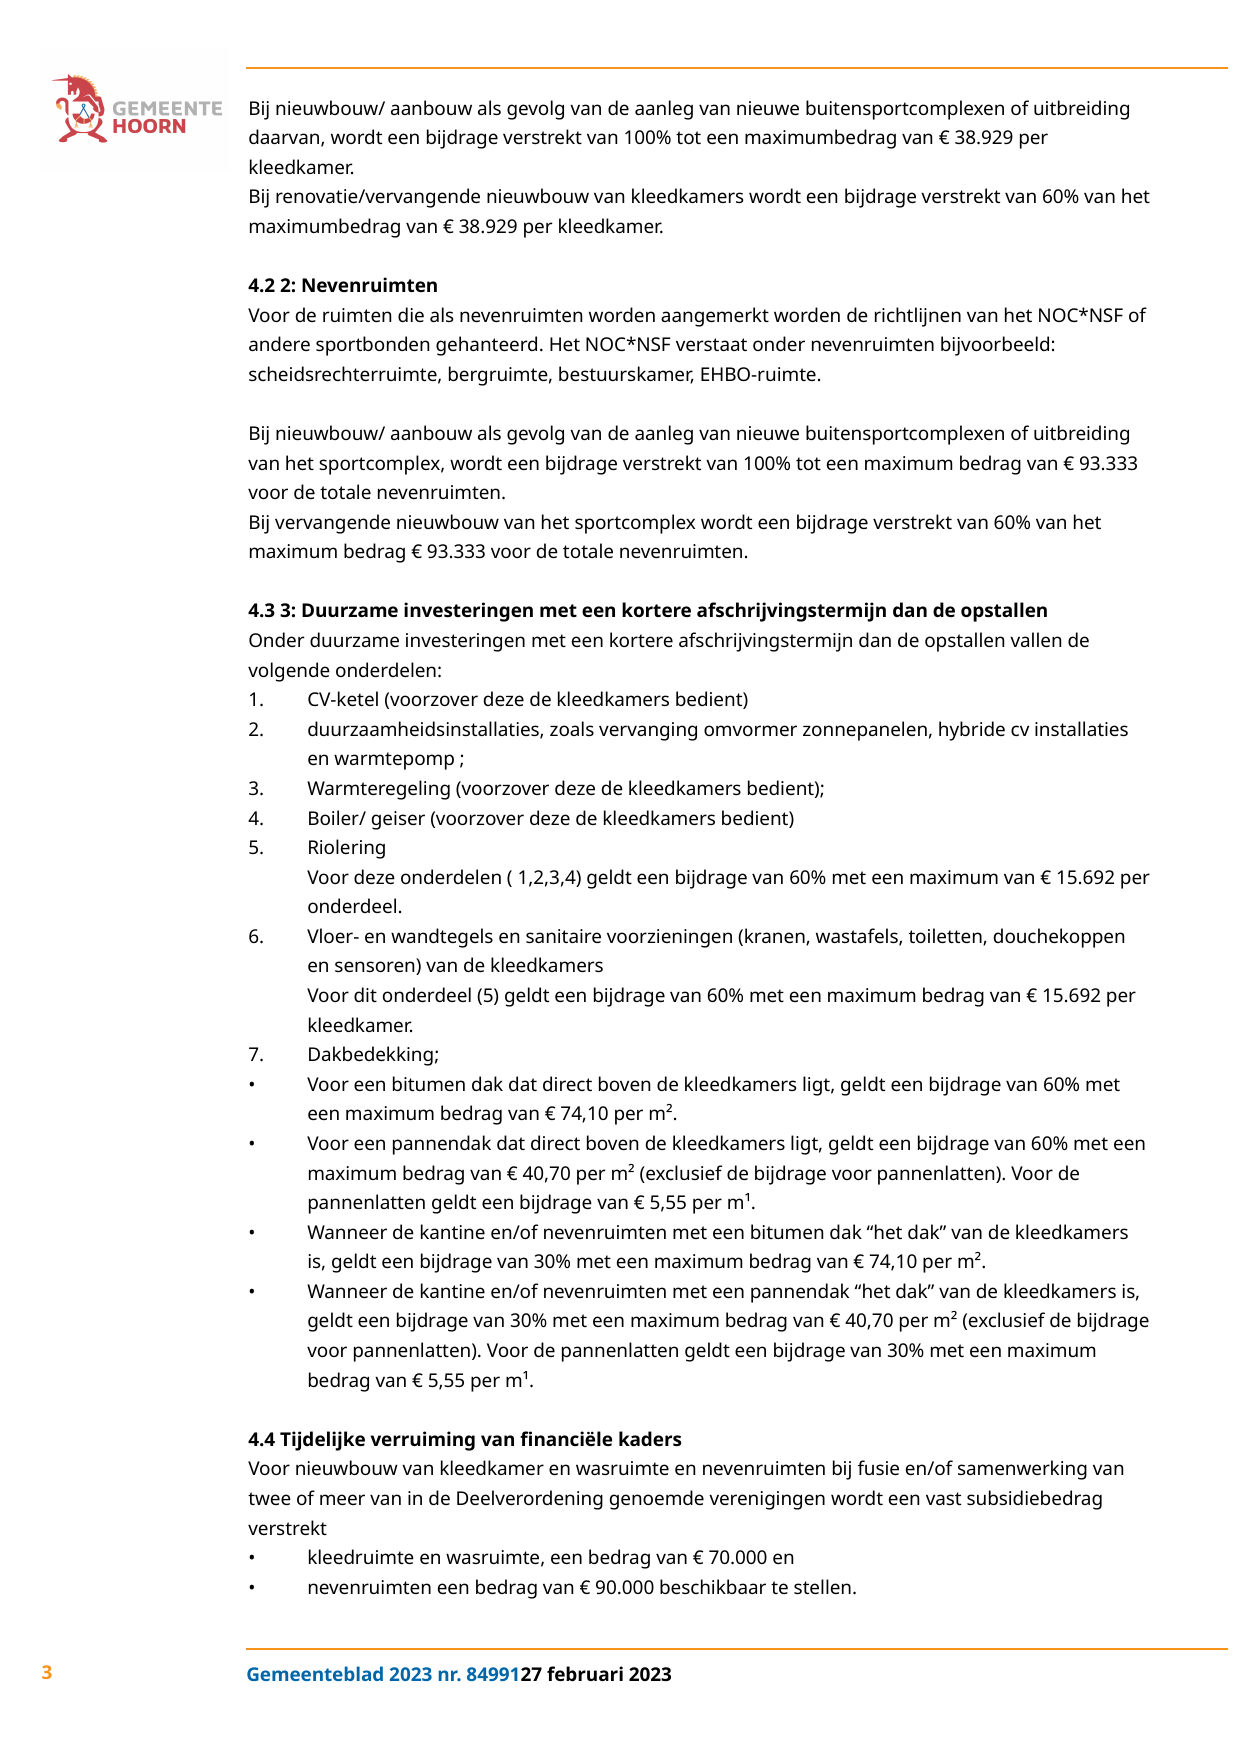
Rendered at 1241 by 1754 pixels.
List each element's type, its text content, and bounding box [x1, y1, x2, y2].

list Voor dit onderdeel (5) geldt een bijdrage van 60% met een maximum bedrag van € 15.692 per kleedkamer. [248, 982, 1152, 1038]
text 4.4 Tijdelijke verruiming van financiële kaders [248, 1426, 1152, 1452]
text 4.3 3: Duurzame investeringen met een kortere afschrijvingstermijn dan de opstallen [248, 598, 1152, 623]
list nevenruimten een bedrag van € 90.000 beschikbaar te stellen. [248, 1574, 1152, 1600]
list Voor een pannendak dat direct boven de kleedkamers ligt, geldt een bijdrage van 60% met een maximum bedrag van € 40,70 per m² (exclusief de bijdrage voor pannenlatten). Voor de pannenlatten geldt een bijdrage van € 5,55 per m¹. [248, 1130, 1152, 1215]
text Bij renovatie/vervangende nieuwbouw van kleedkamers wordt een bijdrage verstrekt van 60% van het maximumbedrag van € 38.929 per kleedkamer. [248, 183, 1152, 239]
list Wanneer de kantine en/of nevenruimten met een pannendak “het dak” van de kleedkamers is, geldt een bijdrage van 30% met een maximum bedrag van € 40,70 per m² (exclusief de bijdrage voor pannenlatten). Voor de pannenlatten geldt een bijdrage van 30% met een maximum bedrag van € 5,55 per m¹. [248, 1278, 1152, 1393]
list CV-ketel (voorzover deze de kleedkamers bedient) [248, 686, 1152, 712]
list Voor een bitumen dak dat direct boven de kleedkamers ligt, geldt een bijdrage van 60% met een maximum bedrag van € 74,10 per m². [248, 1071, 1152, 1126]
list Vloer- en wandtegels en sanitaire voorzieningen (kranen, wastafels, toiletten, douchekoppen en sensoren) van de kleedkamers [248, 923, 1152, 978]
list kleedruimte en wasruimte, een bedrag van € 70.000 en [248, 1544, 1152, 1570]
picture [41, 47, 231, 172]
text Bij vervangende nieuwbouw van het sportcomplex wordt een bijdrage verstrekt van 60% van het maximum bedrag € 93.333 voor de totale nevenruimten. [248, 509, 1152, 564]
list duurzaamheidsinstallaties, zoals vervanging omvormer zonnepanelen, hybride cv installaties en warmtepomp ; [248, 716, 1152, 771]
list Wanneer de kantine en/of nevenruimten met een bitumen dak “het dak” van de kleedkamers is, geldt een bijdrage van 30% met een maximum bedrag van € 74,10 per m². [248, 1219, 1152, 1274]
list Dakbedekking; [248, 1041, 1152, 1067]
list Voor deze onderdelen ( 1,2,3,4) geldt een bijdrage van 60% met een maximum van € 15.692 per onderdeel. [248, 864, 1152, 919]
text Onder duurzame investeringen met een kortere afschrijvingstermijn dan de opstallen vallen de volgende onderdelen: [248, 627, 1152, 683]
list Riolering [248, 834, 1152, 860]
text 4.2 2: Nevenruimten [248, 272, 1152, 298]
text Voor de ruimten die als nevenruimten worden aangemerkt worden de richtlijnen van het NOC*NSF of andere sportbonden gehanteerd. Het NOC*NSF verstaat onder nevenruimten bijvoorbeeld: scheidsrechterruimte, bergruimte, bestuurskamer, EHBO-ruimte. [248, 302, 1152, 387]
text Voor nieuwbouw van kleedkamer en wasruimte en nevenruimten bij fusie en/of samenwerking van twee of meer van in de Deelverordening genoemde verenigingen wordt een vast subsidiebedrag verstrekt [248, 1456, 1152, 1541]
text Bij nieuwbouw/ aanbouw als gevolg van de aanleg van nieuwe buitensportcomplexen of uitbreiding daarvan, wordt een bijdrage verstrekt van 100% tot een maximumbedrag van € 38.929 per kleedkamer. [248, 95, 1152, 180]
list Warmteregeling (voorzover deze de kleedkamers bedient); [248, 775, 1152, 801]
text Bij nieuwbouw/ aanbouw als gevolg van de aanleg van nieuwe buitensportcomplexen of uitbreiding van het sportcomplex, wordt een bijdrage verstrekt van 100% tot een maximum bedrag van € 93.333 voor de totale nevenruimten. [248, 420, 1152, 505]
list Boiler/ geiser (voorzover deze de kleedkamers bedient) [248, 805, 1152, 831]
